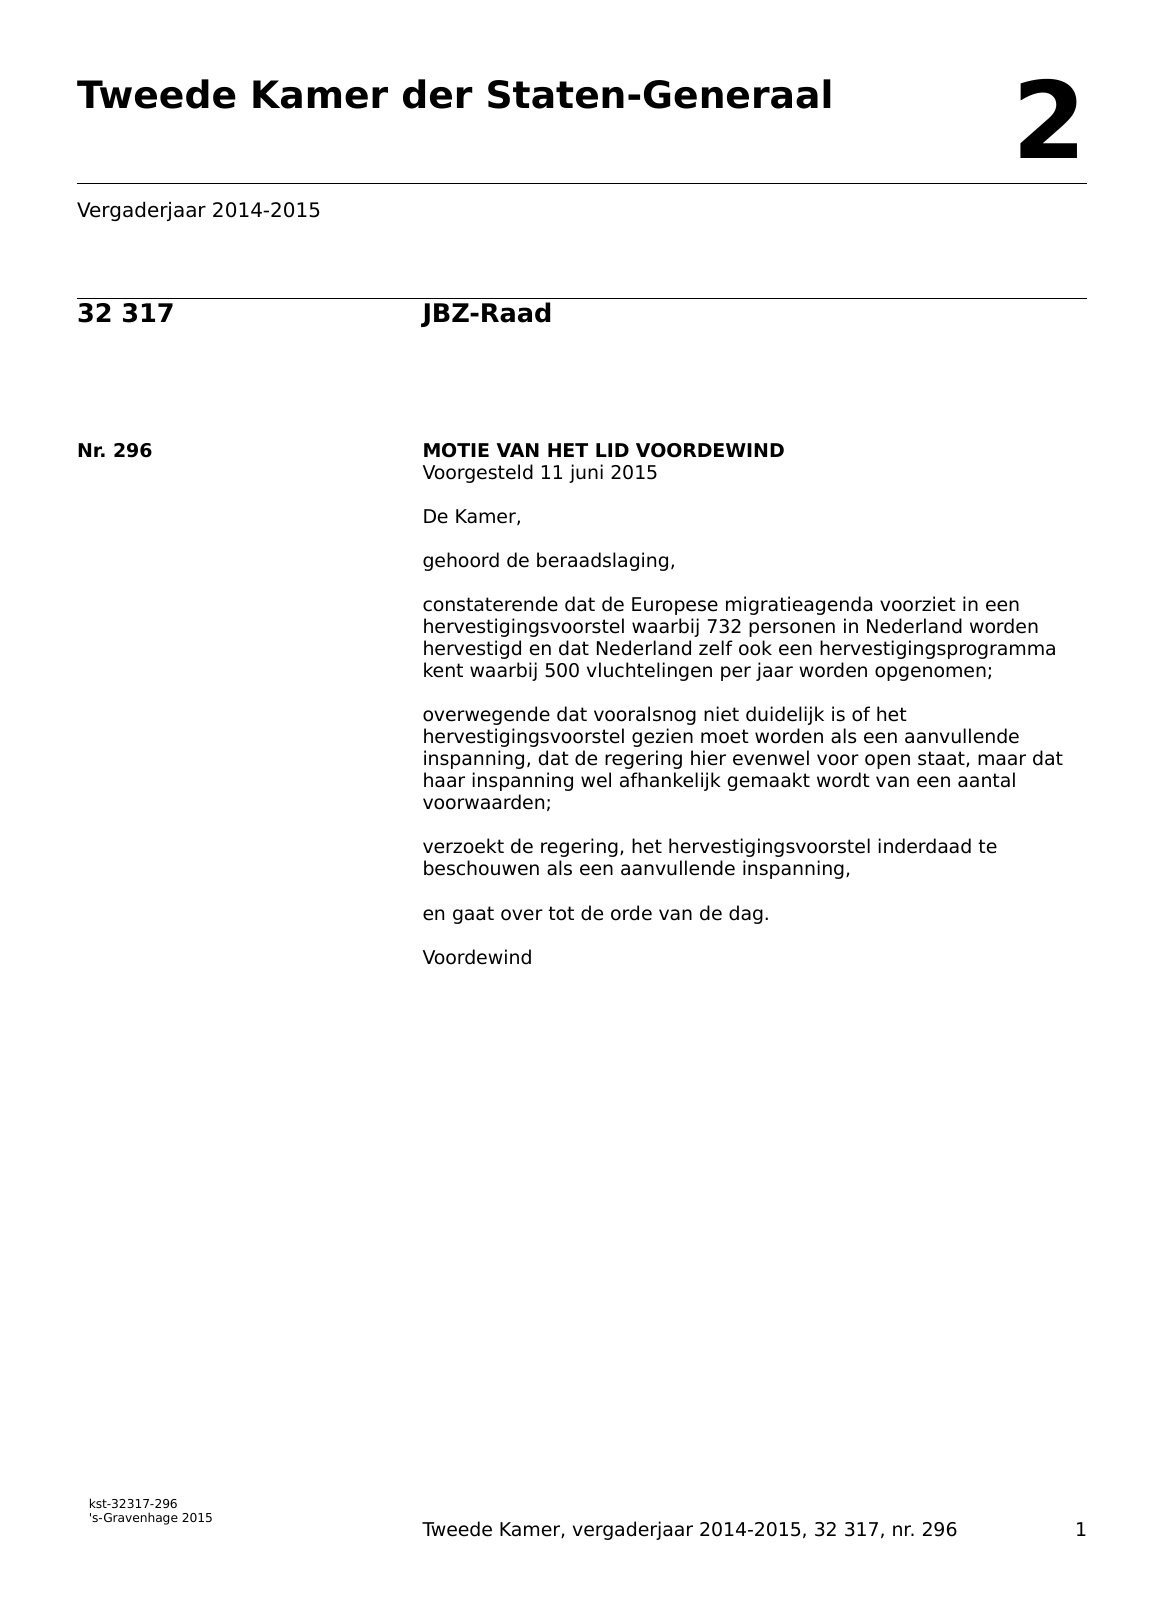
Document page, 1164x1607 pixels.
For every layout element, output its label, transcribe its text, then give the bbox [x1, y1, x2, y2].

table_cell Vergaderjaar 2014-2015 [77, 184, 1087, 298]
text en gaat over tot de orde van de dag. [422, 902, 1087, 924]
text overwegende dat vooralsnog niet duidelijk is of het hervestigingsvoorstel gezien moet worden als een aanvullende inspanning, dat de regering hier evenwel voor open staat, maar dat haar inspanning wel afhankelijk gemaakt wordt van een aantal voorwaarden; [422, 704, 1087, 814]
text gehoord de beraadslaging, [422, 550, 1087, 572]
table_header 2 [886, 59, 1087, 183]
text 's-Gravenhage 2015 [88, 1511, 323, 1525]
text kst-32317-296 [88, 1497, 323, 1511]
table_header Tweede Kamer der Staten-Generaal [77, 59, 886, 183]
subtitle Nr. 296 MOTIE VAN HET LID VOORDEWIND [77, 440, 1087, 462]
text constaterende dat de Europese migratieagenda voorziet in een hervestigingsvoorstel waarbij 732 personen in Nederland worden hervestigd en dat Nederland zelf ook een hervestigingsprogramma kent waarbij 500 vluchtelingen per jaar worden opgenomen; [422, 594, 1087, 682]
subtitle 32 317 JBZ-Raad [77, 299, 1087, 329]
text verzoekt de regering, het hervestigingsvoorstel inderdaad te beschouwen als een aanvullende inspanning, [422, 836, 1087, 880]
text Voorgesteld 11 juni 2015 [422, 462, 1087, 484]
text Voordewind [422, 947, 1087, 969]
text De Kamer, [422, 506, 1087, 528]
